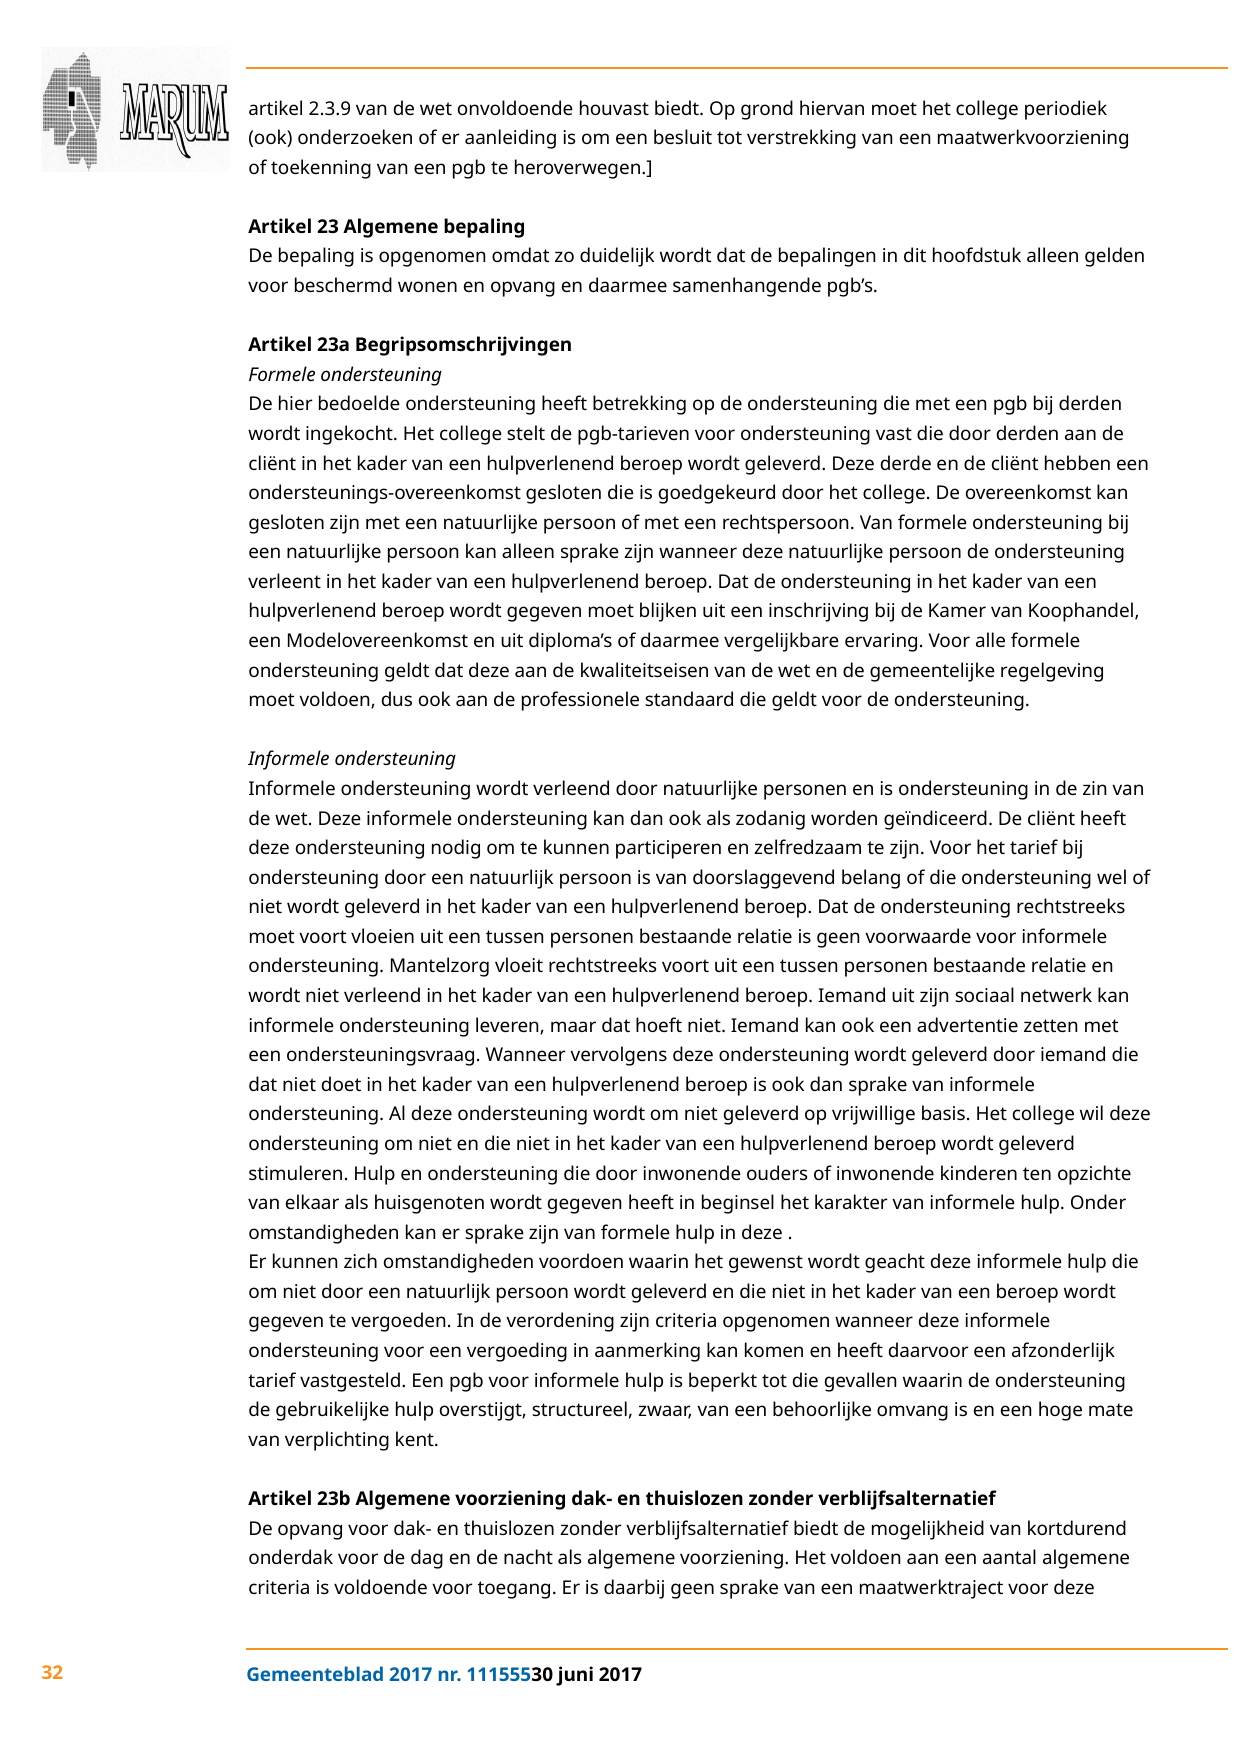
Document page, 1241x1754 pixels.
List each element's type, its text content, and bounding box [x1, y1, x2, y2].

text Er kunnen zich omstandigheden voordoen waarin het gewenst wordt geacht deze informele hulp die om niet door een natuurlijk persoon wordt geleverd en die niet in het kader van een beroep wordt gegeven te vergoeden. In de verordening zijn criteria opgenomen wanneer deze informele ondersteuning voor een vergoeding in aanmerking kan komen en heeft daarvoor een afzonderlijk tarief vastgesteld. Een pgb voor informele hulp is beperkt tot die gevallen waarin de ondersteuning de gebruikelijke hulp overstijgt, structureel, zwaar, van een behoorlijke omvang is en een hoge mate van verplichting kent. [248, 1248, 1152, 1452]
text De bepaling is opgenomen omdat zo duidelijk wordt dat de bepalingen in dit hoofdstuk alleen gelden voor beschermd wonen en opvang en daarmee samenhangende pgb’s. [248, 243, 1152, 298]
text artikel 2.3.9 van de wet onvoldoende houvast biedt. Op grond hiervan moet het college periodiek (ook) onderzoeken of er aanleiding is om een besluit tot verstrekking van een maatwerkvoorziening of toekenning van een pgb te heroverwegen.] [248, 95, 1152, 180]
text Artikel 23b Algemene voorziening dak- en thuislozen zonder verblijfsalternatief [248, 1485, 1152, 1511]
text Artikel 23a Begripsomschrijvingen [248, 331, 1152, 357]
picture [41, 47, 231, 172]
text Informele ondersteuning wordt verleend door natuurlijke personen en is ondersteuning in de zin van de wet. Deze informele ondersteuning kan dan ook als zodanig worden geïndiceerd. De cliënt heeft deze ondersteuning nodig om te kunnen participeren en zelfredzaam te zijn. Voor het tarief bij ondersteuning door een natuurlijk persoon is van doorslaggevend belang of die ondersteuning wel of niet wordt geleverd in het kader van een hulpverlenend beroep. Dat de ondersteuning rechtstreeks moet voort vloeien uit een tussen personen bestaande relatie is geen voorwaarde voor informele ondersteuning. Mantelzorg vloeit rechtstreeks voort uit een tussen personen bestaande relatie en wordt niet verleend in het kader van een hulpverlenend beroep. Iemand uit zijn sociaal netwerk kan informele ondersteuning leveren, maar dat hoeft niet. Iemand kan ook een advertentie zetten met een ondersteuningsvraag. Wanneer vervolgens deze ondersteuning wordt geleverd door iemand die dat niet doet in het kader van een hulpverlenend beroep is ook dan sprake van informele ondersteuning. Al deze ondersteuning wordt om niet geleverd op vrijwillige basis. Het college wil deze ondersteuning om niet en die niet in het kader van een hulpverlenend beroep wordt geleverd stimuleren. Hulp en ondersteuning die door inwonende ouders of inwonende kinderen ten opzichte van elkaar als huisgenoten wordt gegeven heeft in beginsel het karakter van informele hulp. Onder omstandigheden kan er sprake zijn van formele hulp in deze . [248, 775, 1152, 1245]
text De hier bedoelde ondersteuning heeft betrekking op de ondersteuning die met een pgb bij derden wordt ingekocht. Het college stelt de pgb-tarieven voor ondersteuning vast die door derden aan de cliënt in het kader van een hulpverlenend beroep wordt geleverd. Deze derde en de cliënt hebben een ondersteunings-overeenkomst gesloten die is goedgekeurd door het college. De overeenkomst kan gesloten zijn met een natuurlijke persoon of met een rechtspersoon. Van formele ondersteuning bij een natuurlijke persoon kan alleen sprake zijn wanneer deze natuurlijke persoon de ondersteuning verleent in het kader van een hulpverlenend beroep. Dat de ondersteuning in het kader van een hulpverlenend beroep wordt gegeven moet blijken uit een inschrijving bij de Kamer van Koophandel, een Modelovereenkomst en uit diploma’s of daarmee vergelijkbare ervaring. Voor alle formele ondersteuning geldt dat deze aan de kwaliteitseisen van de wet en de gemeentelijke regelgeving moet voldoen, dus ook aan de professionele standaard die geldt voor de ondersteuning. [248, 391, 1152, 712]
text Artikel 23 Algemene bepaling [248, 213, 1152, 239]
text Formele ondersteuning [248, 361, 1152, 387]
text De opvang voor dak- en thuislozen zonder verblijfsalternatief biedt de mogelijkheid van kortdurend onderdak voor de dag en de nacht als algemene voorziening. Het voldoen aan een aantal algemene criteria is voldoende voor toegang. Er is daarbij geen sprake van een maatwerktraject voor deze [248, 1515, 1152, 1600]
text Informele ondersteuning [248, 746, 1152, 771]
